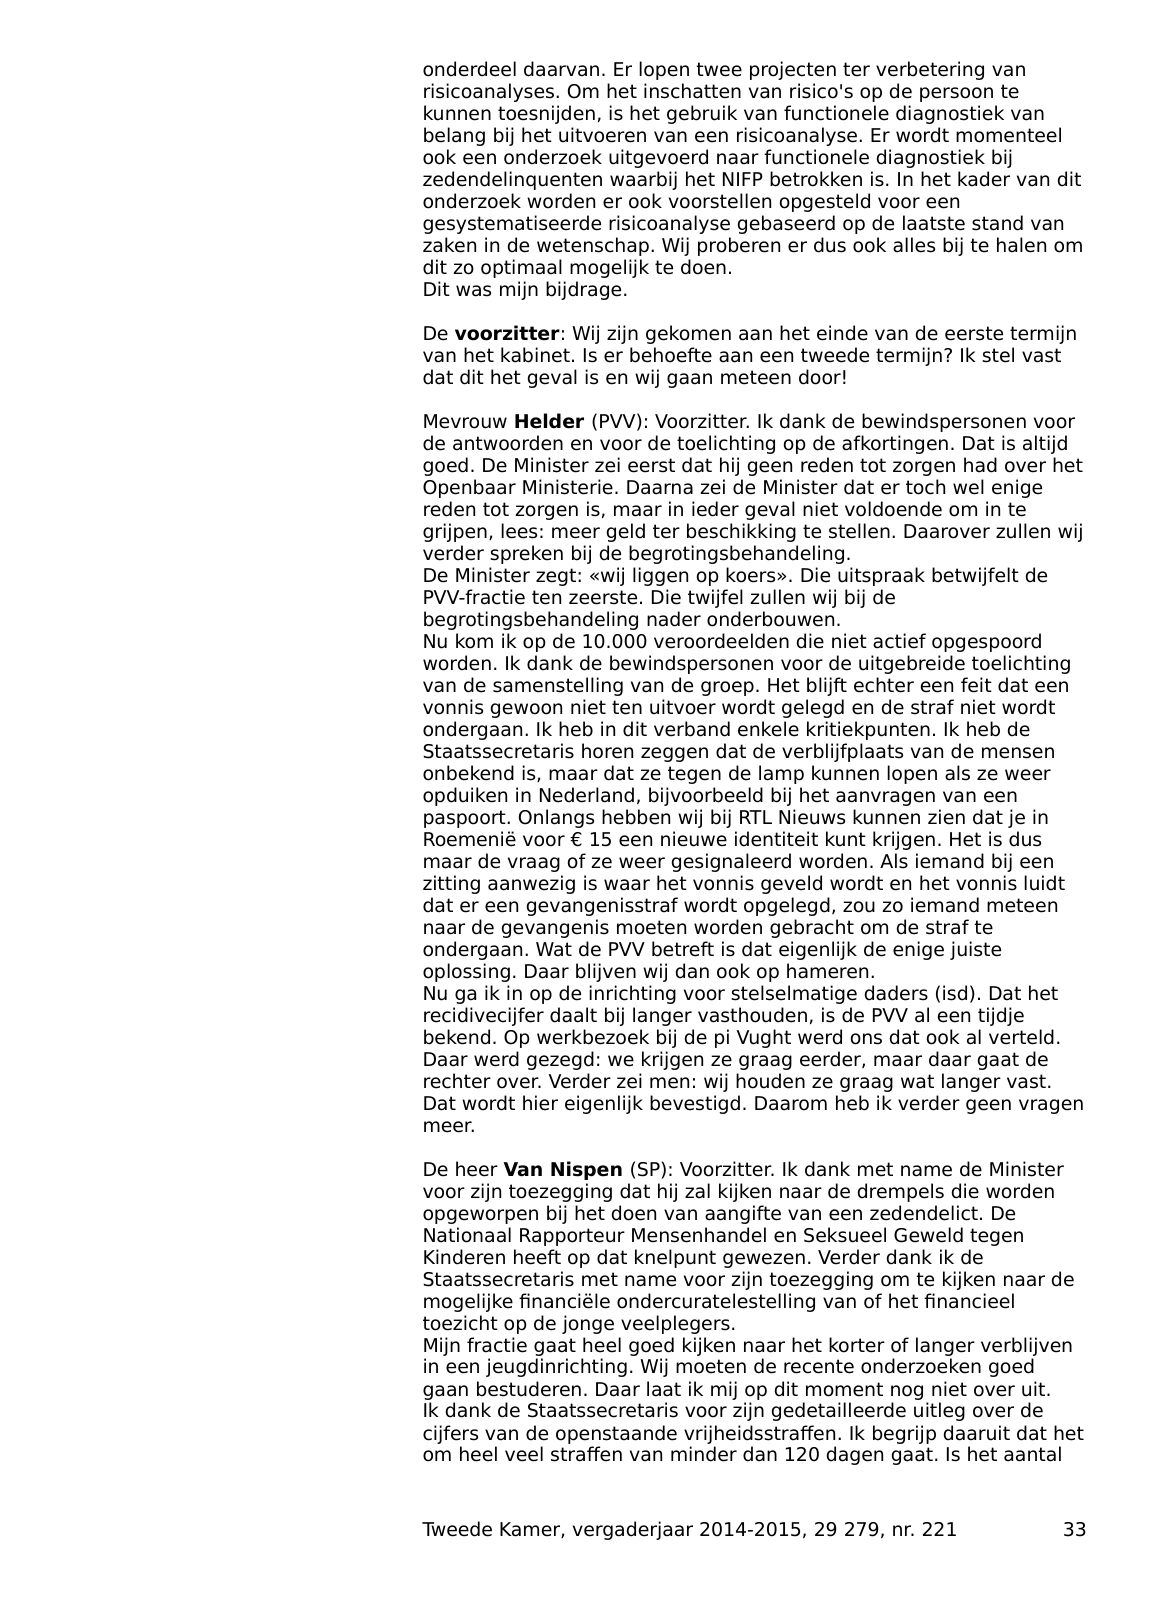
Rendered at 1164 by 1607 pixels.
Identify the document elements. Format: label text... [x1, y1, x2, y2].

text Mevrouw Helder (PVV): Voorzitter. Ik dank de bewindspersonen voor de antwoorden en voor de toelichting op de afkortingen. Dat is altijd goed. De Minister zei eerst dat hij geen reden tot zorgen had over het Openbaar Ministerie. Daarna zei de Minister dat er toch wel enige reden tot zorgen is, maar in ieder geval niet voldoende om in te grijpen, lees: meer geld ter beschikking te stellen. Daarover zullen wij verder spreken bij de begrotingsbehandeling. [422, 411, 1087, 565]
text Ik dank de Staatssecretaris voor zijn gedetailleerde uitleg over de cijfers van de openstaande vrijheidsstraffen. Ik begrijp daaruit dat het om heel veel straffen van minder dan 120 dagen gaat. Is het aantal [422, 1400, 1087, 1466]
text Dit was mijn bijdrage. [422, 279, 1087, 301]
text De heer Van Nispen (SP): Voorzitter. Ik dank met name de Minister voor zijn toezegging dat hij zal kijken naar de drempels die worden opgeworpen bij het doen van aangifte van een zedendelict. De Nationaal Rapporteur Mensenhandel en Seksueel Geweld tegen Kinderen heeft op dat knelpunt gewezen. Verder dank ik de Staatssecretaris met name voor zijn toezegging om te kijken naar de mogelijke financiële ondercuratelestelling van of het financieel toezicht op de jonge veelplegers. [422, 1159, 1087, 1334]
text De Minister zegt: «wij liggen op koers». Die uitspraak betwijfelt de PVV-fractie ten zeerste. Die twijfel zullen wij bij de begrotingsbehandeling nader onderbouwen. [422, 565, 1087, 631]
text De voorzitter: Wij zijn gekomen aan het einde van de eerste termijn van het kabinet. Is er behoefte aan een tweede termijn? Ik stel vast dat dit het geval is en wij gaan meteen door! [422, 323, 1087, 389]
text onderdeel daarvan. Er lopen twee projecten ter verbetering van risicoanalyses. Om het inschatten van risico's op de persoon te kunnen toesnijden, is het gebruik van functionele diagnostiek van belang bij het uitvoeren van een risicoanalyse. Er wordt momenteel ook een onderzoek uitgevoerd naar functionele diagnostiek bij zedendelinquenten waarbij het NIFP betrokken is. In het kader van dit onderzoek worden er ook voorstellen opgesteld voor een gesystematiseerde risicoanalyse gebaseerd op de laatste stand van zaken in de wetenschap. Wij proberen er dus ook alles bij te halen om dit zo optimaal mogelijk te doen. [422, 59, 1087, 279]
text Mijn fractie gaat heel goed kijken naar het korter of langer verblijven in een jeugdinrichting. Wij moeten de recente onderzoeken goed gaan bestuderen. Daar laat ik mij op dit moment nog niet over uit. [422, 1334, 1087, 1400]
text Nu kom ik op de 10.000 veroordeelden die niet actief opgespoord worden. Ik dank de bewindspersonen voor de uitgebreide toelichting van de samenstelling van de groep. Het blijft echter een feit dat een vonnis gewoon niet ten uitvoer wordt gelegd en de straf niet wordt ondergaan. Ik heb in dit verband enkele kritiekpunten. Ik heb de Staatssecretaris horen zeggen dat de verblijfplaats van de mensen onbekend is, maar dat ze tegen de lamp kunnen lopen als ze weer opduiken in Nederland, bijvoorbeeld bij het aanvragen van een paspoort. Onlangs hebben wij bij RTL Nieuws kunnen zien dat je in Roemenië voor € 15 een nieuwe identiteit kunt krijgen. Het is dus maar de vraag of ze weer gesignaleerd worden. Als iemand bij een zitting aanwezig is waar het vonnis geveld wordt en het vonnis luidt dat er een gevangenisstraf wordt opgelegd, zou zo iemand meteen naar de gevangenis moeten worden gebracht om de straf te ondergaan. Wat de PVV betreft is dat eigenlijk de enige juiste oplossing. Daar blijven wij dan ook op hameren. [422, 631, 1087, 983]
text Nu ga ik in op de inrichting voor stelselmatige daders (isd). Dat het recidivecijfer daalt bij langer vasthouden, is de PVV al een tijdje bekend. Op werkbezoek bij de pi Vught werd ons dat ook al verteld. Daar werd gezegd: we krijgen ze graag eerder, maar daar gaat de rechter over. Verder zei men: wij houden ze graag wat langer vast. Dat wordt hier eigenlijk bevestigd. Daarom heb ik verder geen vragen meer. [422, 983, 1087, 1136]
